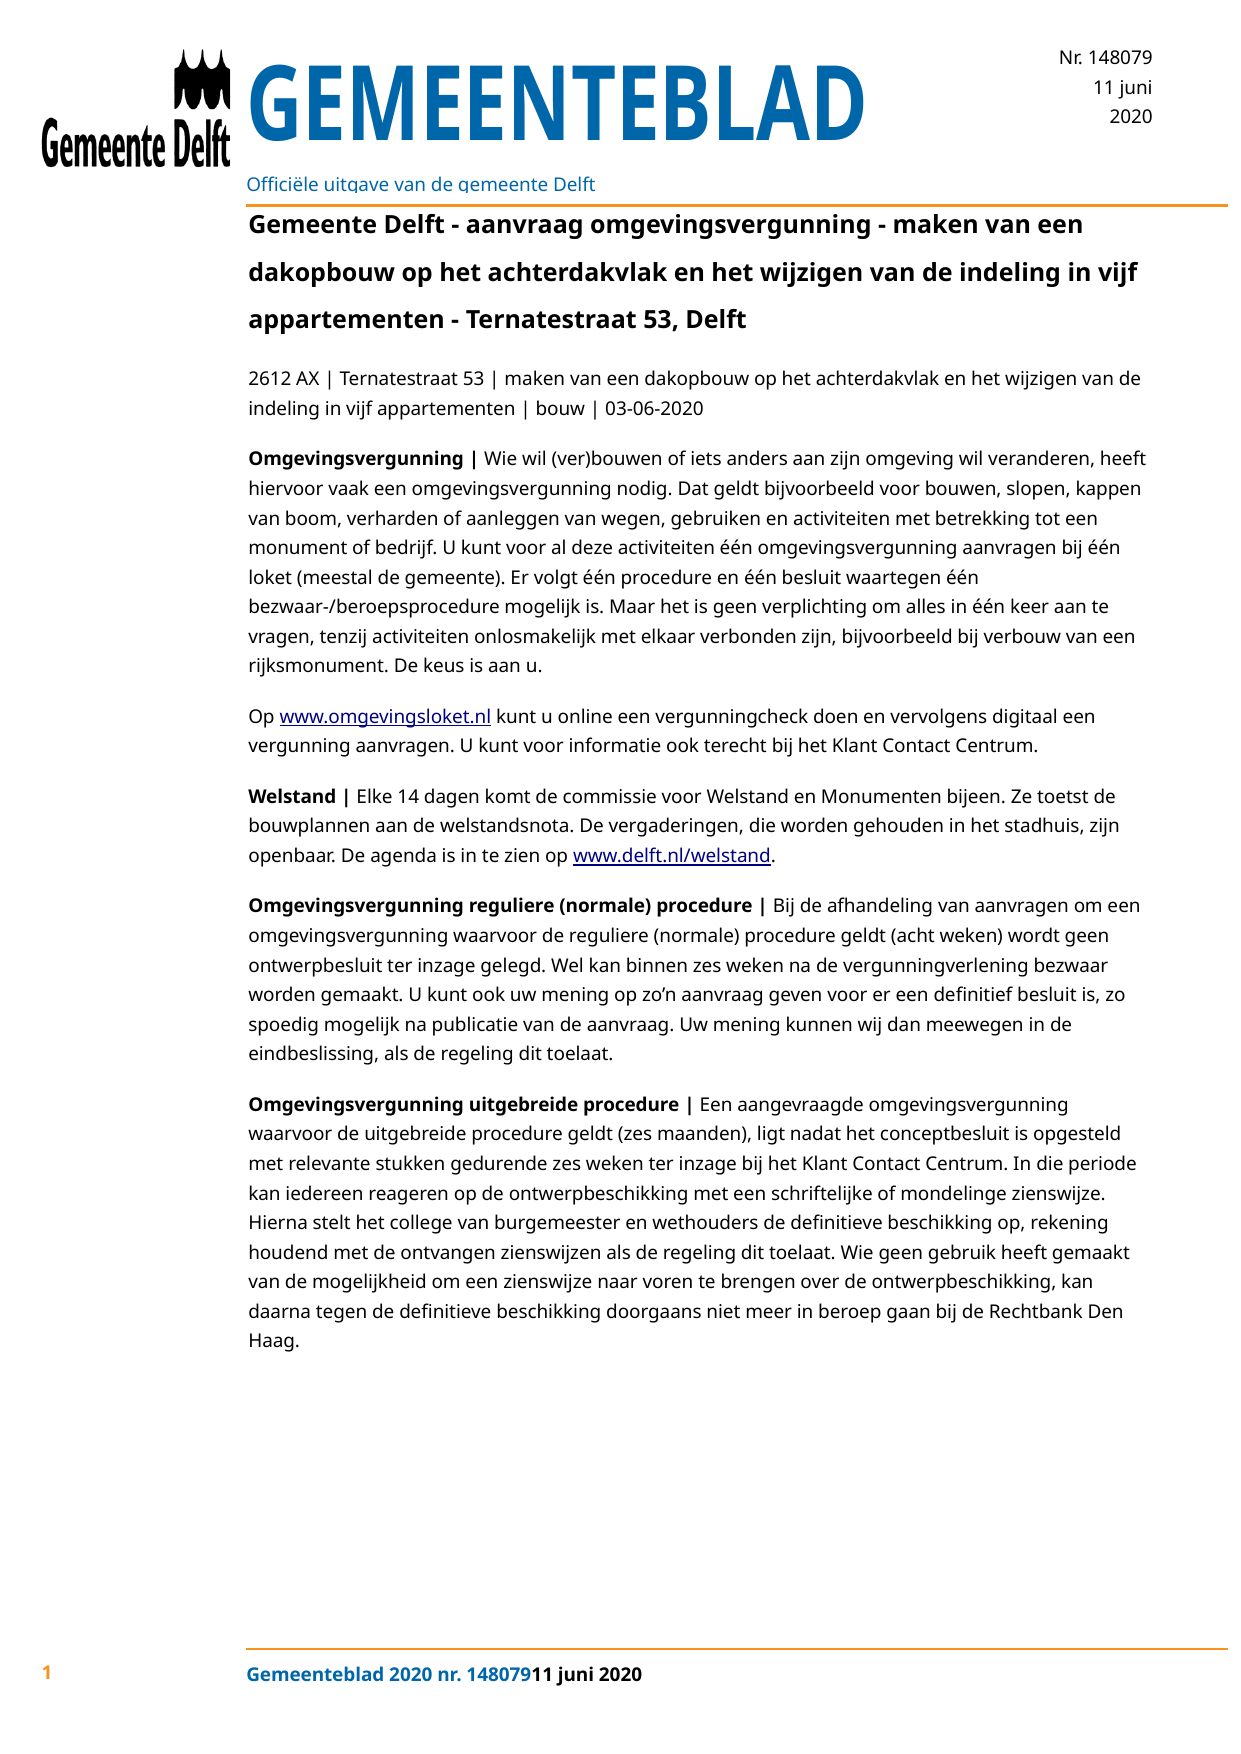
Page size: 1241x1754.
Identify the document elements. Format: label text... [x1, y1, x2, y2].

text Omgevingsvergunning | Wie wil (ver)bouwen of iets anders aan zijn omgeving wil veranderen, heeft hiervoor vaak een omgevingsvergunning nodig. Dat geldt bijvoorbeeld voor bouwen, slopen, kappen van boom, verharden of aanleggen van wegen, gebruiken en activiteiten met betrekking tot een monument of bedrijf. U kunt voor al deze activiteiten één omgevingsvergunning aanvragen bij één loket (meestal de gemeente). Er volgt één procedure en één besluit waartegen één bezwaar-/beroepsprocedure mogelijk is. Maar het is geen verplichting om alles in één keer aan te vragen, tenzij activiteiten onlosmakelijk met elkaar verbonden zijn, bijvoorbeeld bij verbouw van een rijksmonument. De keus is aan u. [248, 446, 1152, 678]
picture [41, 47, 231, 172]
text 2612 AX | Ternatestraat 53 | maken van een dakopbouw op het achterdakvlak en het wijzigen van de indeling in vijf appartementen | bouw | 03-06-2020 [248, 366, 1152, 421]
text Welstand | Elke 14 dagen komt de commissie voor Welstand en Monumenten bijeen. Ze toetst de bouwplannen aan de welstandsnota. De vergaderingen, die worden gehouden in het stadhuis, zijn openbaar. De agenda is in te zien op www.delft.nl/welstand. [248, 783, 1152, 868]
text Gemeente Delft - aanvraag omgevingsvergunning - maken van een dakopbouw op het achterdakvlak en het wijzigen van de indeling in vijf appartementen - Ternatestraat 53, Delft [248, 207, 1152, 336]
text Omgevingsvergunning uitgebreide procedure | Een aangevraagde omgevingsvergunning waarvoor de uitgebreide procedure geldt (zes maanden), ligt nadat het conceptbesluit is opgesteld met relevante stukken gedurende zes weken ter inzage bij het Klant Contact Centrum. In die periode kan iedereen reageren op de ontwerpbeschikking met een schriftelijke of mondelinge zienswijze. Hierna stelt het college van burgemeester en wethouders de definitieve beschikking op, rekening houdend met de ontvangen zienswijzen als de regeling dit toelaat. Wie geen gebruik heeft gemaakt van de mogelijkheid om een zienswijze naar voren te brengen over de ontwerpbeschikking, kan daarna tegen de definitieve beschikking doorgaans niet meer in beroep gaan bij de Rechtbank Den Haag. [248, 1091, 1152, 1353]
text Omgevingsvergunning reguliere (normale) procedure | Bij de afhandeling van aanvragen om een omgevingsvergunning waarvoor de reguliere (normale) procedure geldt (acht weken) wordt geen ontwerpbesluit ter inzage gelegd. Wel kan binnen zes weken na de vergunningverlening bezwaar worden gemaakt. U kunt ook uw mening op zo’n aanvraag geven voor er een definitief besluit is, zo spoedig mogelijk na publicatie van de aanvraag. Uw mening kunnen wij dan meewegen in de eindbeslissing, als de regeling dit toelaat. [248, 893, 1152, 1066]
text Op www.omgevingsloket.nl kunt u online een vergunningcheck doen en vervolgens digitaal een vergunning aanvragen. U kunt voor informatie ook terecht bij het Klant Contact Centrum. [248, 703, 1152, 758]
